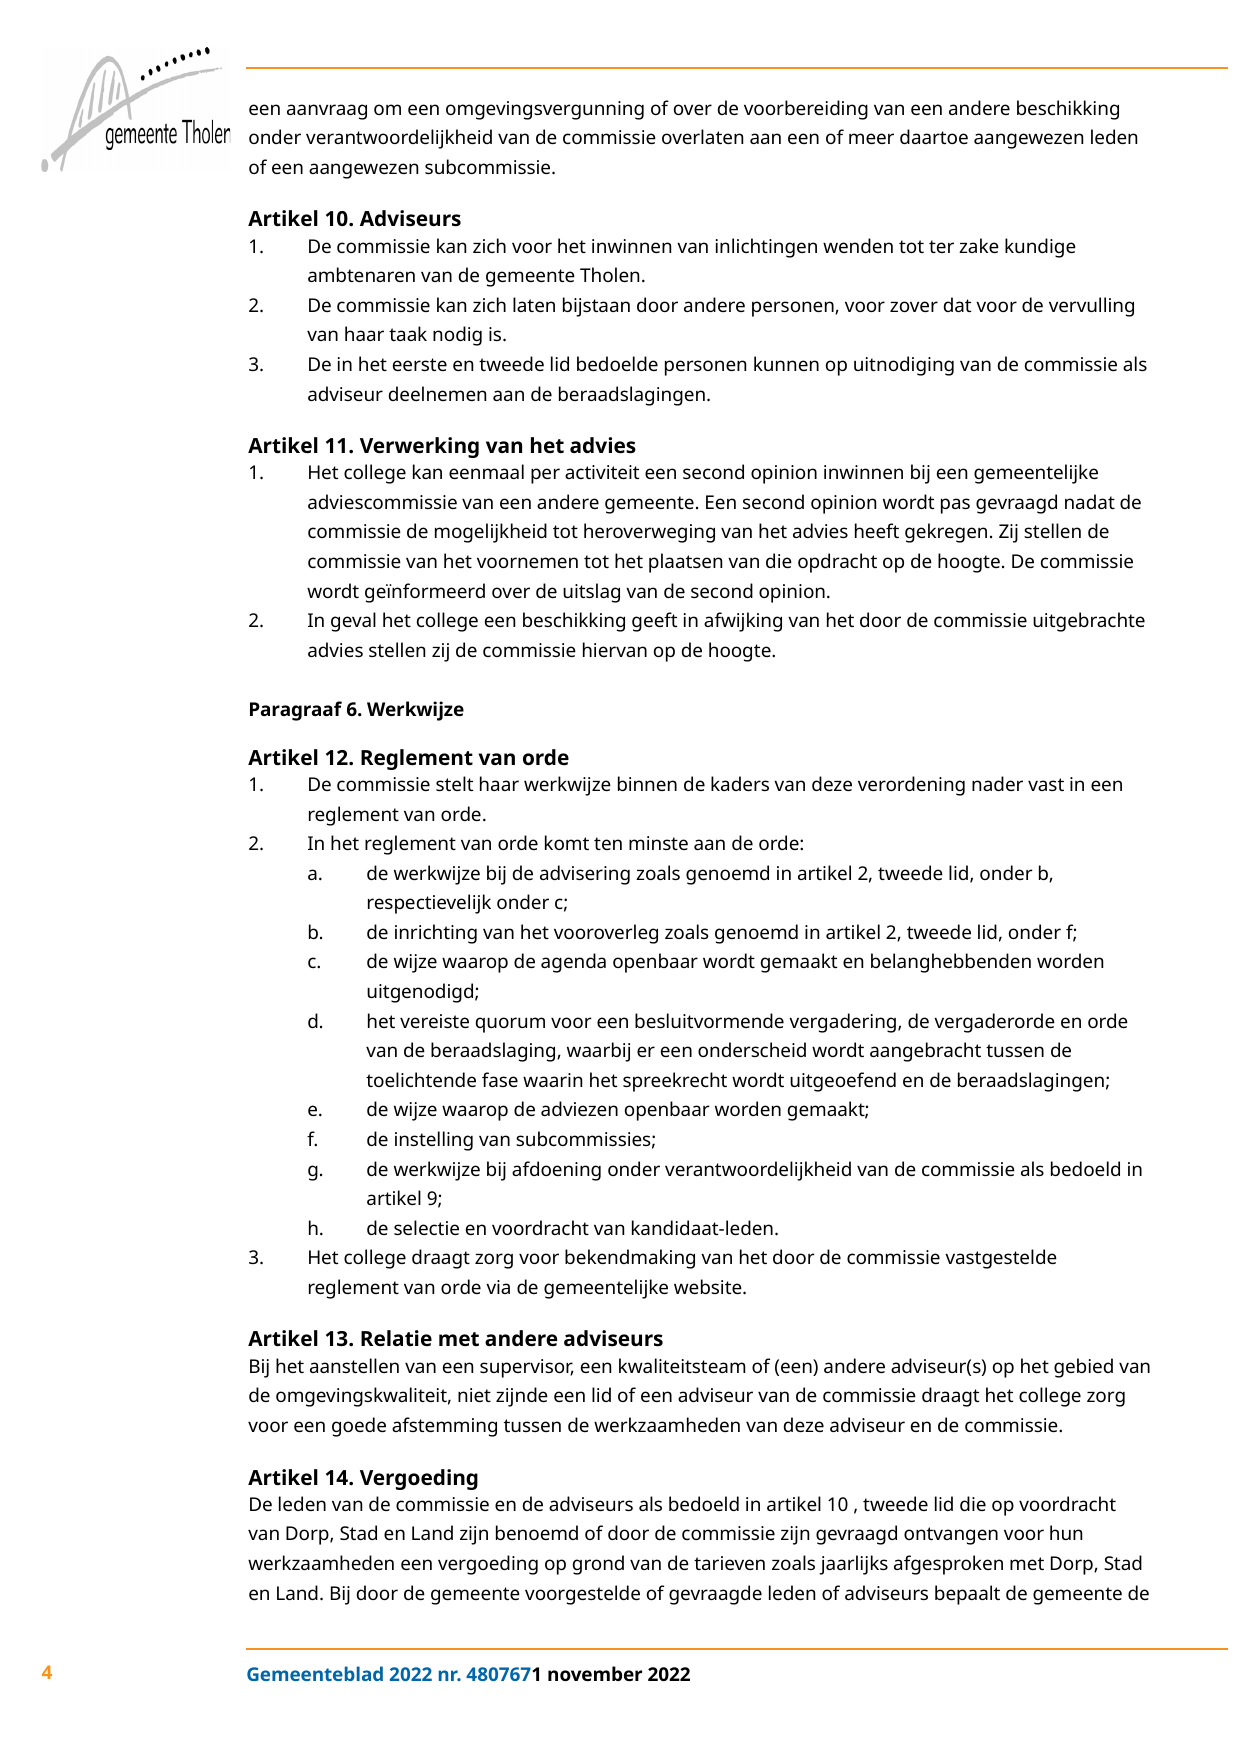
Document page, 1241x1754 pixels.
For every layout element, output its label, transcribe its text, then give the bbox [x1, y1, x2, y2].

picture [41, 47, 231, 172]
text Artikel 13. Relatie met andere adviseurs [248, 1324, 1152, 1353]
list Het college draagt zorg voor bekendmaking van het door de commissie vastgestelde reglement van orde via de gemeentelijke website. [248, 1244, 1152, 1300]
list De commissie stelt haar werkwijze binnen de kaders van deze verordening nader vast in een reglement van orde. [248, 771, 1152, 827]
list In het reglement van orde komt ten minste aan de orde: [248, 830, 1152, 856]
list de wijze waarop de agenda openbaar wordt gemaakt en belanghebbenden worden uitgenodigd; [307, 949, 1152, 1004]
list De commissie kan zich voor het inwinnen van inlichtingen wenden tot ter zake kundige ambtenaren van de gemeente Tholen. [248, 233, 1152, 288]
list de selectie en voordracht van kandidaat-leden. [307, 1215, 1152, 1241]
list het vereiste quorum voor een besluitvormende vergadering, de vergaderorde en orde van de beraadslaging, waarbij er een onderscheid wordt aangebracht tussen de toelichtende fase waarin het spreekrecht wordt uitgeoefend en de beraadslagingen; [307, 1008, 1152, 1093]
text Paragraaf 6. Werkwijze [248, 696, 1152, 722]
list De commissie kan zich laten bijstaan door andere personen, voor zover dat voor de vervulling van haar taak nodig is. [248, 292, 1152, 347]
list de werkwijze bij de advisering zoals genoemd in artikel 2, tweede lid, onder b, respectievelijk onder c; [307, 860, 1152, 915]
text Artikel 14. Vergoeding [248, 1463, 1152, 1491]
text Artikel 10. Adviseurs [248, 204, 1152, 233]
text Artikel 11. Verwerking van het advies [248, 431, 1152, 459]
list de wijze waarop de adviezen openbaar worden gemaakt; [307, 1097, 1152, 1122]
text een aanvraag om een omgevingsvergunning of over de voorbereiding van een andere beschikking onder verantwoordelijkheid van de commissie overlaten aan een of meer daartoe aangewezen leden of een aangewezen subcommissie. [248, 95, 1152, 180]
text Bij het aanstellen van een supervisor, een kwaliteitsteam of (een) andere adviseur(s) op het gebied van de omgevingskwaliteit, niet zijnde een lid of een adviseur van de commissie draagt het college zorg voor een goede afstemming tussen de werkzaamheden van deze adviseur en de commissie. [248, 1353, 1152, 1438]
list de werkwijze bij afdoening onder verantwoordelijkheid van de commissie als bedoeld in artikel 9; [307, 1156, 1152, 1211]
list de instelling van subcommissies; [307, 1126, 1152, 1152]
text De leden van de commissie en de adviseurs als bedoeld in artikel 10 , tweede lid die op voordracht van Dorp, Stad en Land zijn benoemd of door de commissie zijn gevraagd ontvangen voor hun werkzaamheden een vergoeding op grond van de tarieven zoals jaarlijks afgesproken met Dorp, Stad en Land. Bij door de gemeente voorgestelde of gevraagde leden of adviseurs bepaalt de gemeente de [248, 1491, 1152, 1606]
text Artikel 12. Reglement van orde [248, 743, 1152, 771]
list In geval het college een beschikking geeft in afwijking van het door de commissie uitgebrachte advies stellen zij de commissie hiervan op de hoogte. [248, 607, 1152, 663]
list Het college kan eenmaal per activiteit een second opinion inwinnen bij een gemeentelijke adviescommissie van een andere gemeente. Een second opinion wordt pas gevraagd nadat de commissie de mogelijkheid tot heroverweging van het advies heeft gekregen. Zij stellen de commissie van het voornemen tot het plaatsen van die opdracht op de hoogte. De commissie wordt geïnformeerd over de uitslag van de second opinion. [248, 459, 1152, 604]
list de inrichting van het vooroverleg zoals genoemd in artikel 2, tweede lid, onder f; [307, 919, 1152, 945]
list De in het eerste en tweede lid bedoelde personen kunnen op uitnodiging van de commissie als adviseur deelnemen aan de beraadslagingen. [248, 351, 1152, 406]
